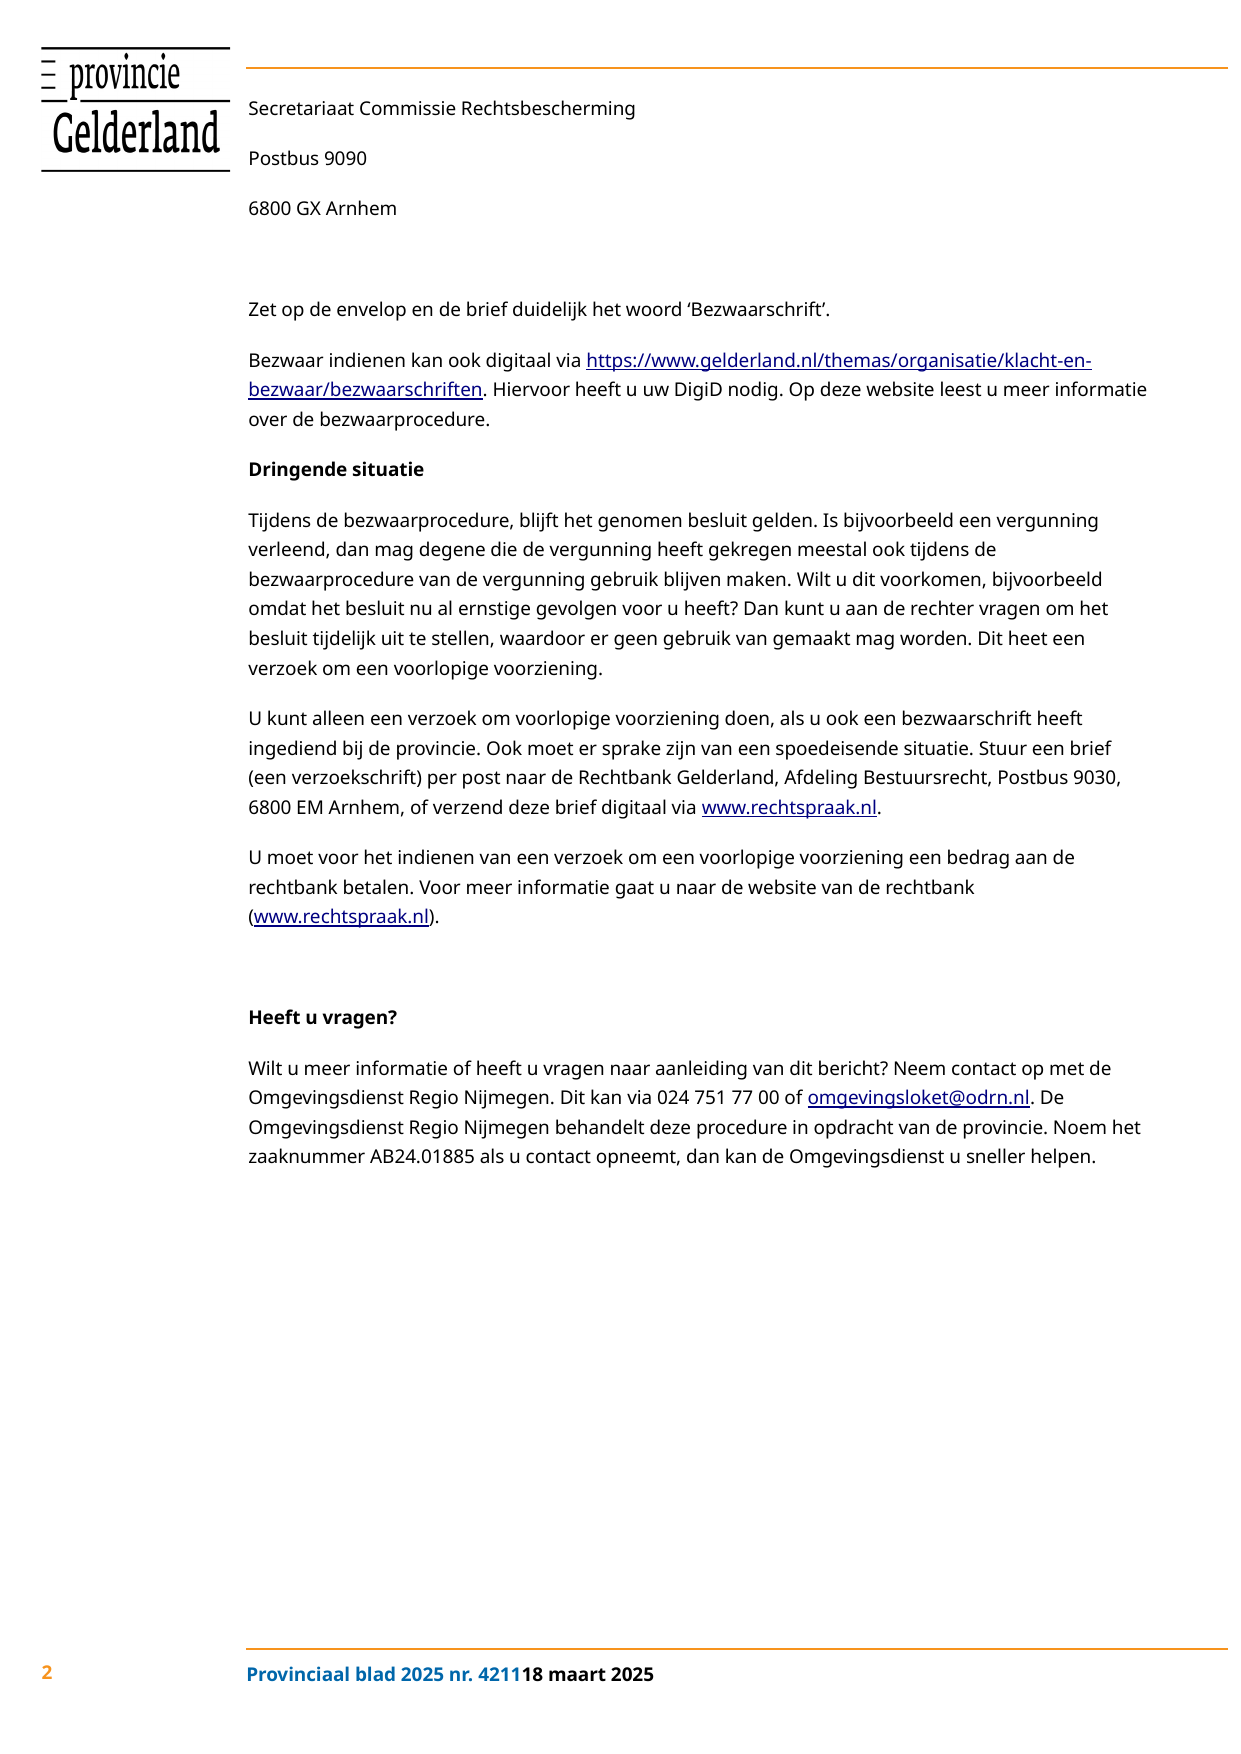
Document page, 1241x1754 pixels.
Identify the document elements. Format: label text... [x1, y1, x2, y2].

text Tijdens de bezwaarprocedure, blijft het genomen besluit gelden. Is bijvoorbeeld een vergunning verleend, dan mag degene die de vergunning heeft gekregen meestal ook tijdens de bezwaarprocedure van de vergunning gebruik blijven maken. Wilt u dit voorkomen, bijvoorbeeld omdat het besluit nu al ernstige gevolgen voor u heeft? Dan kunt u aan de rechter vragen om het besluit tijdelijk uit te stellen, waardoor er geen gebruik van gemaakt mag worden. Dit heet een verzoek om een voorlopige voorziening. [248, 507, 1152, 681]
text Zet op de envelop en de brief duidelijk het woord ‘Bezwaarschrift’. [248, 296, 1152, 322]
text U moet voor het indienen van een verzoek om een voorlopige voorziening een bedrag aan de rechtbank betalen. Voor meer informatie gaat u naar de website van de rechtbank (www.rechtspraak.nl). [248, 844, 1152, 929]
text Wilt u meer informatie of heeft u vragen naar aanleiding van dit bericht? Neem contact op met de Omgevingsdienst Regio Nijmegen. Dit kan via 024 751 77 00 of omgevingsloket@odrn.nl. De Omgevingsdienst Regio Nijmegen behandelt deze procedure in opdracht van de provincie. Noem het zaaknummer AB24.01885 als u contact opneemt, dan kan de Omgevingsdienst u sneller helpen. [248, 1055, 1152, 1169]
text Bezwaar indienen kan ook digitaal via https://www.gelderland.nl/themas/organisatie/klacht-en-bezwaar/bezwaarschriften. Hiervoor heeft u uw DigiD nodig. Op deze website leest u meer informatie over de bezwaarprocedure. [248, 347, 1152, 432]
text U kunt alleen een verzoek om voorlopige voorziening doen, als u ook een bezwaarschrift heeft ingediend bij de provincie. Ook moet er sprake zijn van een spoedeisende situatie. Stuur een brief (een verzoekschrift) per post naar de Rechtbank Gelderland, Afdeling Bestuursrecht, Postbus 9030, 6800 EM Arnhem, of verzend deze brief digitaal via www.rechtspraak.nl. [248, 705, 1152, 820]
text 6800 GX Arnhem [248, 196, 1152, 221]
text Secretariaat Commissie Rechtsbescherming [248, 95, 1152, 121]
text Postbus 9090 [248, 145, 1152, 171]
text Heeft u vragen? [248, 1004, 1152, 1030]
picture [41, 47, 231, 172]
text Dringende situatie [248, 456, 1152, 482]
